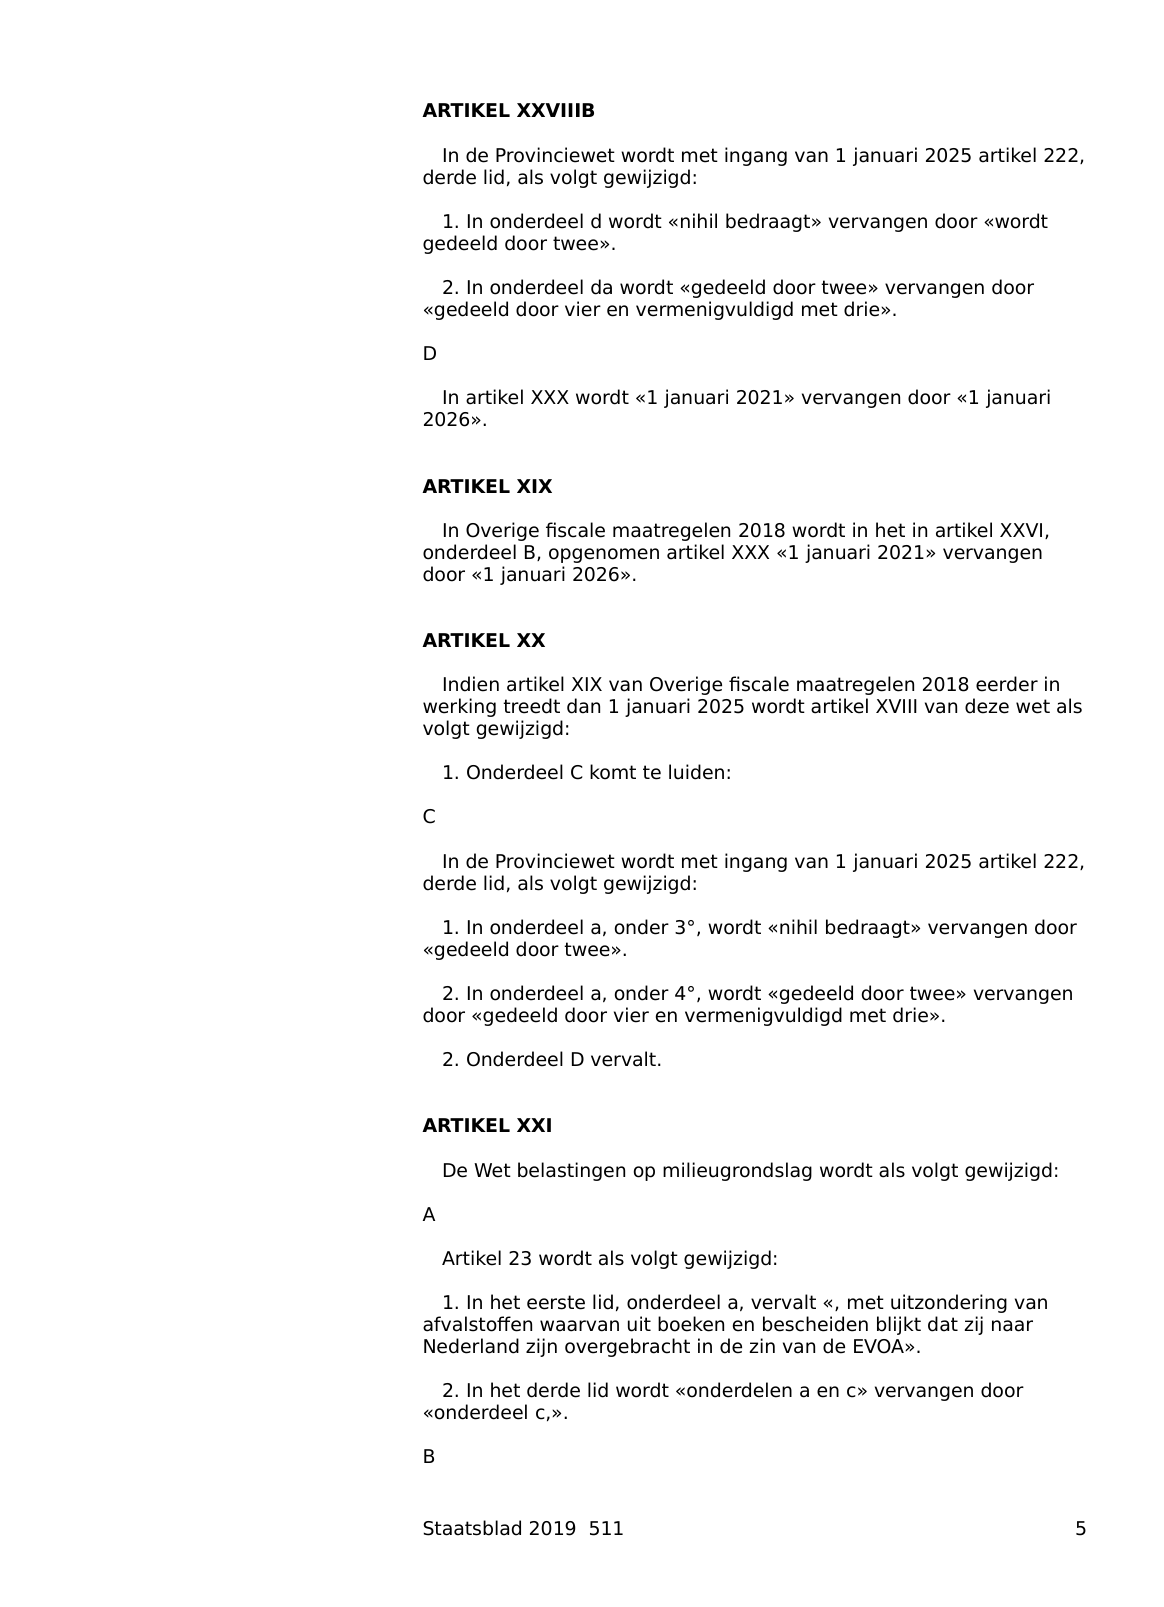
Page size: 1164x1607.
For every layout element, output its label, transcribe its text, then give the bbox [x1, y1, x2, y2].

text 2. Onderdeel D vervalt. [422, 1049, 1087, 1071]
text In de Provinciewet wordt met ingang van 1 januari 2025 artikel 222, derde lid, als volgt gewijzigd: [422, 851, 1087, 894]
text 1. In het eerste lid, onderdeel a, vervalt «, met uitzondering van afvalstoffen waarvan uit boeken en bescheiden blijkt dat zij naar Nederland zijn overgebracht in de zin van de EVOA». [422, 1292, 1087, 1358]
text 2. In onderdeel da wordt «gedeeld door twee» vervangen door «gedeeld door vier en vermenigvuldigd met drie». [422, 277, 1087, 321]
text 1. In onderdeel d wordt «nihil bedraagt» vervangen door «wordt gedeeld door twee». [422, 211, 1087, 255]
text 2. In het derde lid wordt «onderdelen a en c» vervangen door «onderdeel c,». [422, 1380, 1087, 1424]
text In artikel XXX wordt «1 januari 2021» vervangen door «1 januari 2026». [422, 387, 1087, 431]
subtitle ARTIKEL XX [422, 630, 1087, 652]
text D [422, 343, 1087, 365]
subtitle ARTIKEL XIX [422, 476, 1087, 497]
text In de Provinciewet wordt met ingang van 1 januari 2025 artikel 222, derde lid, als volgt gewijzigd: [422, 144, 1087, 188]
text 1. In onderdeel a, onder 3°, wordt «nihil bedraagt» vervangen door «gedeeld door twee». [422, 917, 1087, 961]
text Indien artikel XIX van Overige fiscale maatregelen 2018 eerder in werking treedt dan 1 januari 2025 wordt artikel XVIII van deze wet als volgt gewijzigd: [422, 674, 1087, 740]
text B [422, 1446, 1087, 1468]
text Artikel 23 wordt als volgt gewijzigd: [422, 1248, 1087, 1270]
text 2. In onderdeel a, onder 4°, wordt «gedeeld door twee» vervangen door «gedeeld door vier en vermenigvuldigd met drie». [422, 983, 1087, 1027]
subtitle ARTIKEL XXVIIIB [422, 100, 1087, 122]
text In Overige fiscale maatregelen 2018 wordt in het in artikel XXVI, onderdeel B, opgenomen artikel XXX «1 januari 2021» vervangen door «1 januari 2026». [422, 520, 1087, 586]
text 1. Onderdeel C komt te luiden: [422, 762, 1087, 784]
text C [422, 806, 1087, 828]
text De Wet belastingen op milieugrondslag wordt als volgt gewijzigd: [422, 1159, 1087, 1182]
text A [422, 1204, 1087, 1226]
subtitle ARTIKEL XXI [422, 1115, 1087, 1137]
